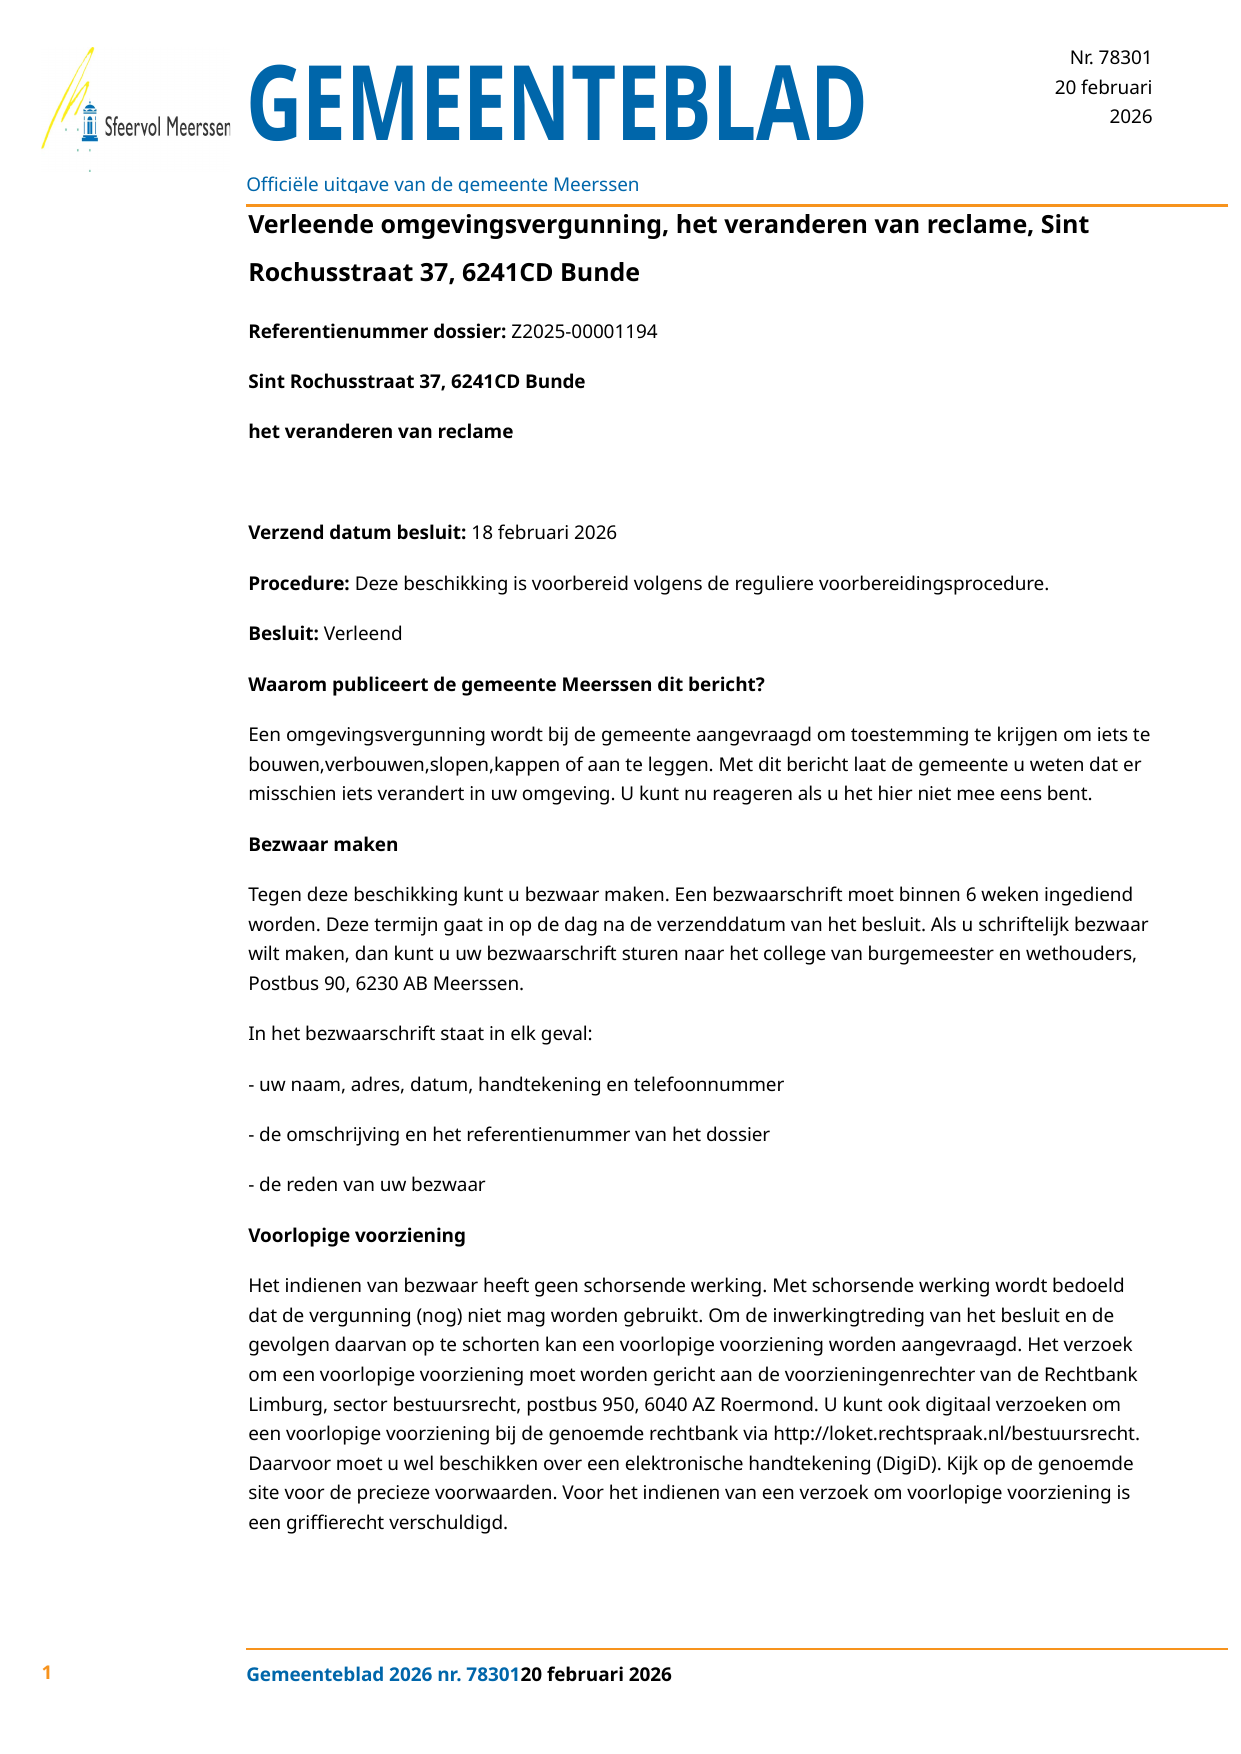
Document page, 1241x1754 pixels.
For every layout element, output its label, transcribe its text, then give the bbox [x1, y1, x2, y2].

text het veranderen van reclame [248, 419, 1152, 444]
text Referentienummer dossier: Z2025-00001194 [248, 318, 1152, 344]
text Het indienen van bezwaar heeft geen schorsende werking. Met schorsende werking wordt bedoeld dat de vergunning (nog) niet mag worden gebruikt. Om de inwerkingtreding van het besluit en de gevolgen daarvan op te schorten kan een voorlopige voorziening worden aangevraagd. Het verzoek om een voorlopige voorziening moet worden gericht aan de voorzieningenrechter van de Rechtbank Limburg, sector bestuursrecht, postbus 950, 6040 AZ Roermond. U kunt ook digitaal verzoeken om een voorlopige voorziening bij de genoemde rechtbank via http://loket.rechtspraak.nl/bestuursrecht. Daarvoor moet u wel beschikken over een elektronische handtekening (DigiD). Kijk op de genoemde site voor de precieze voorwaarden. Voor het indienen van een verzoek om voorlopige voorziening is een griffierecht verschuldigd. [248, 1272, 1152, 1535]
text In het bezwaarschrift staat in elk geval: [248, 1020, 1152, 1046]
text Besluit: Verleend [248, 620, 1152, 646]
text Verleende omgevingsvergunning, het veranderen van reclame, Sint Rochusstraat 37, 6241CD Bunde [248, 207, 1152, 288]
text Sint Rochusstraat 37, 6241CD Bunde [248, 368, 1152, 394]
text Een omgevingsvergunning wordt bij de gemeente aangevraagd om toestemming te krijgen om iets te bouwen,verbouwen,slopen,kappen of aan te leggen. Met dit bericht laat de gemeente u weten dat er misschien iets verandert in uw omgeving. U kunt nu reageren als u het hier niet mee eens bent. [248, 721, 1152, 806]
text Waarom publiceert de gemeente Meerssen dit bericht? [248, 671, 1152, 697]
text Bezwaar maken [248, 831, 1152, 857]
picture [41, 47, 231, 172]
text - uw naam, adres, datum, handtekening en telefoonnummer [248, 1071, 1152, 1097]
text Voorlopige voorziening [248, 1222, 1152, 1248]
text - de omschrijving en het referentienummer van het dossier [248, 1121, 1152, 1147]
text Tegen deze beschikking kunt u bezwaar maken. Een bezwaarschrift moet binnen 6 weken ingediend worden. Deze termijn gaat in op de dag na de verzenddatum van het besluit. Als u schriftelijk bezwaar wilt maken, dan kunt u uw bezwaarschrift sturen naar het college van burgemeester en wethouders, Postbus 90, 6230 AB Meerssen. [248, 881, 1152, 996]
text - de reden van uw bezwaar [248, 1172, 1152, 1197]
text Verzend datum besluit: 18 februari 2026 [248, 519, 1152, 545]
text Procedure: Deze beschikking is voorbereid volgens de reguliere voorbereidingsprocedure. [248, 570, 1152, 596]
